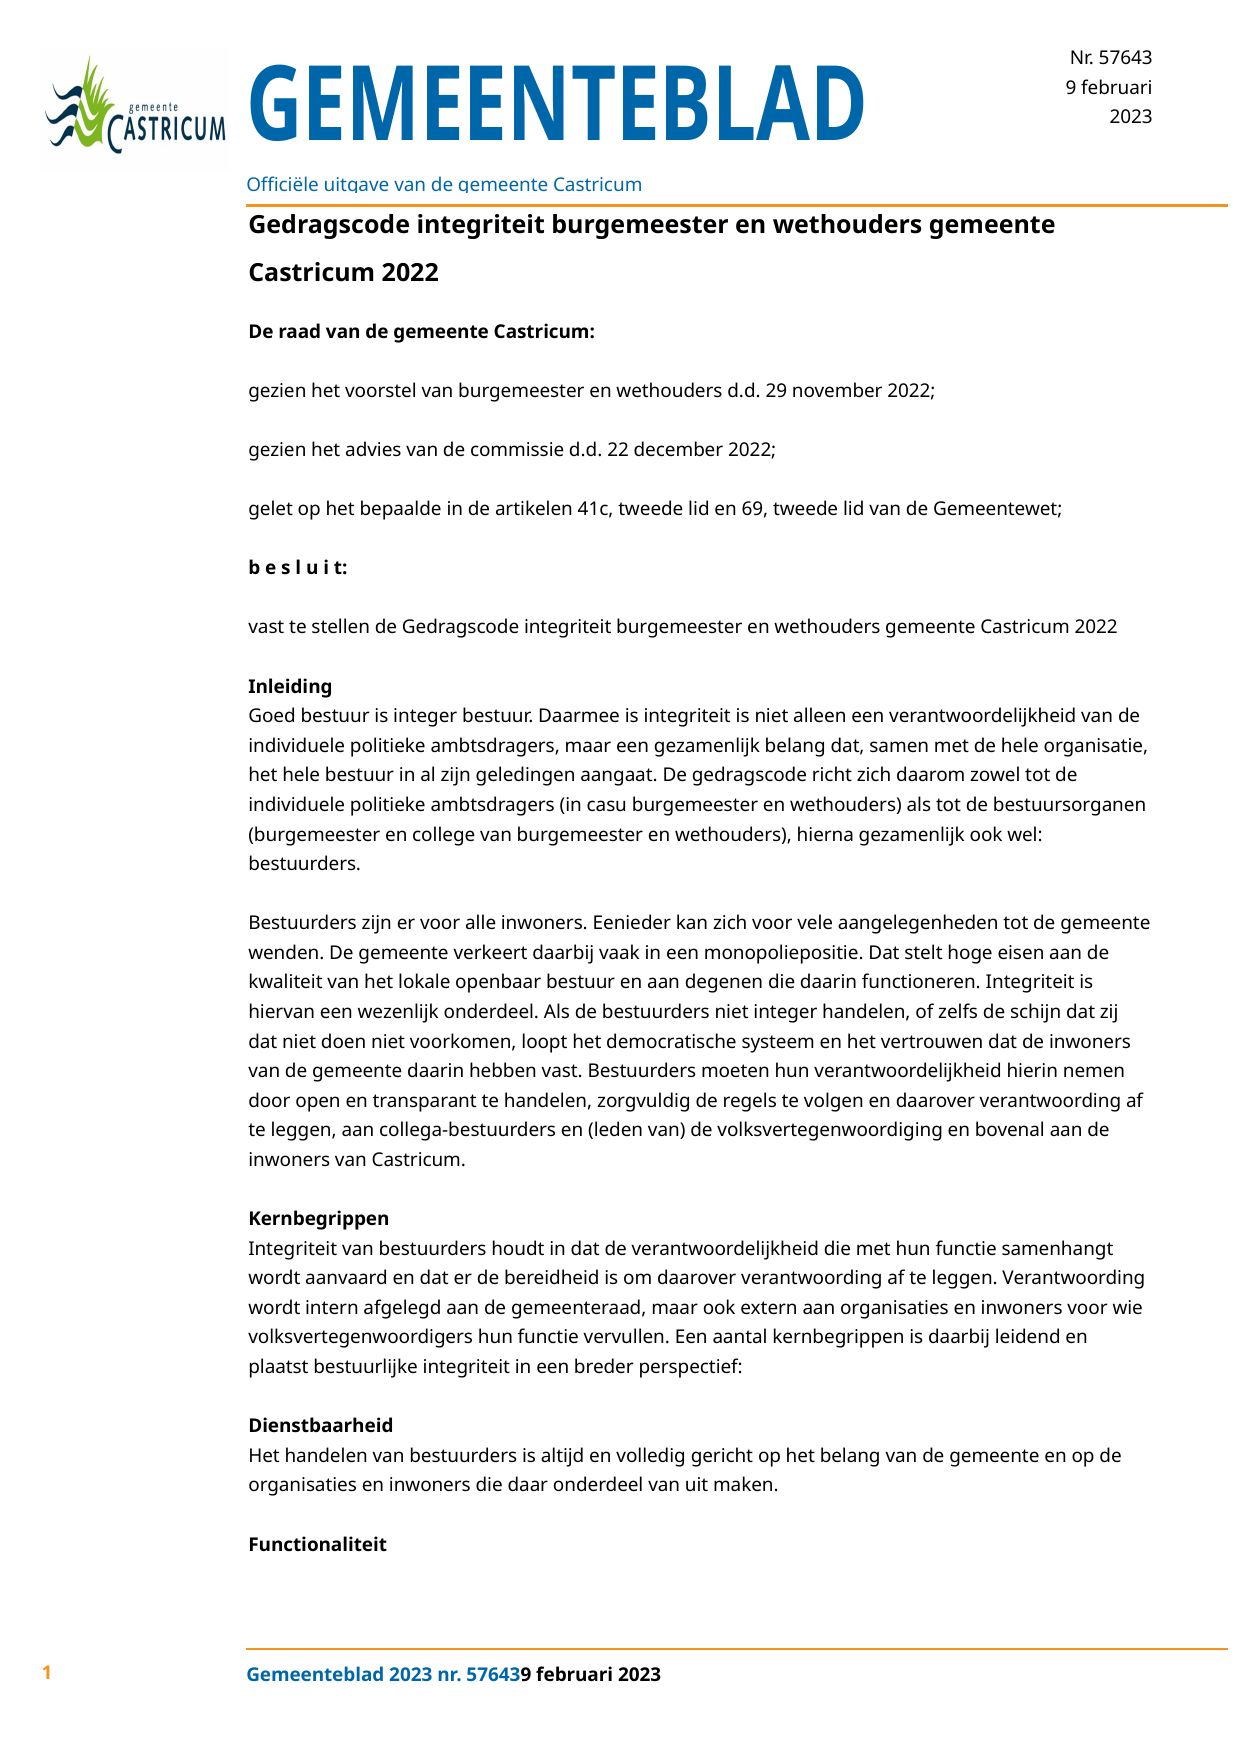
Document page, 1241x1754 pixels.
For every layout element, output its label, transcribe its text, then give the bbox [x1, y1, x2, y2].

text Gedragscode integriteit burgemeester en wethouders gemeente Castricum 2022 [248, 207, 1152, 288]
picture [41, 47, 231, 172]
text Bestuurders zijn er voor alle inwoners. Eenieder kan zich voor vele aangelegenheden tot de gemeente wenden. De gemeente verkeert daarbij vaak in een monopoliepositie. Dat stelt hoge eisen aan de kwaliteit van het lokale openbaar bestuur en aan degenen die daarin functioneren. Integriteit is hiervan een wezenlijk onderdeel. Als de bestuurders niet integer handelen, of zelfs de schijn dat zij dat niet doen niet voorkomen, loopt het democratische systeem en het vertrouwen dat de inwoners van de gemeente daarin hebben vast. Bestuurders moeten hun verantwoordelijkheid hierin nemen door open en transparant te handelen, zorgvuldig de regels te volgen en daarover verantwoording af te leggen, aan collega-bestuurders en (leden van) de volksvertegenwoordiging en bovenal aan de inwoners van Castricum. [248, 909, 1152, 1172]
text Goed bestuur is integer bestuur. Daarmee is integriteit is niet alleen een verantwoordelijkheid van de individuele politieke ambtsdragers, maar een gezamenlijk belang dat, samen met de hele organisatie, het hele bestuur in al zijn geledingen aangaat. De gedragscode richt zich daarom zowel tot de individuele politieke ambtsdragers (in casu burgemeester en wethouders) als tot de bestuursorganen (burgemeester en college van burgemeester en wethouders), hierna gezamenlijk ook wel: bestuurders. [248, 702, 1152, 876]
text gezien het advies van de commissie d.d. 22 december 2022; [248, 436, 1152, 462]
text Dienstbaarheid [248, 1412, 1152, 1438]
text gezien het voorstel van burgemeester en wethouders d.d. 29 november 2022; [248, 377, 1152, 403]
text De raad van de gemeente Castricum: [248, 318, 1152, 344]
text Functionaliteit [248, 1531, 1152, 1557]
text Inleiding [248, 673, 1152, 699]
text Kernbegrippen [248, 1205, 1152, 1231]
text Het handelen van bestuurders is altijd en volledig gericht op het belang van de gemeente en op de organisaties en inwoners die daar onderdeel van uit maken. [248, 1442, 1152, 1497]
text Integriteit van bestuurders houdt in dat de verantwoordelijkheid die met hun functie samenhangt wordt aanvaard en dat er de bereidheid is om daarover verantwoording af te leggen. Verantwoording wordt intern afgelegd aan de gemeenteraad, maar ook extern aan organisaties en inwoners voor wie volksvertegenwoordigers hun functie vervullen. Een aantal kernbegrippen is daarbij leidend en plaatst bestuurlijke integriteit in een breder perspectief: [248, 1235, 1152, 1379]
text b e s l u i t: [248, 554, 1152, 580]
text vast te stellen de Gedragscode integriteit burgemeester en wethouders gemeente Castricum 2022 [248, 614, 1152, 639]
text gelet op het bepaalde in de artikelen 41c, tweede lid en 69, tweede lid van de Gemeentewet; [248, 495, 1152, 521]
